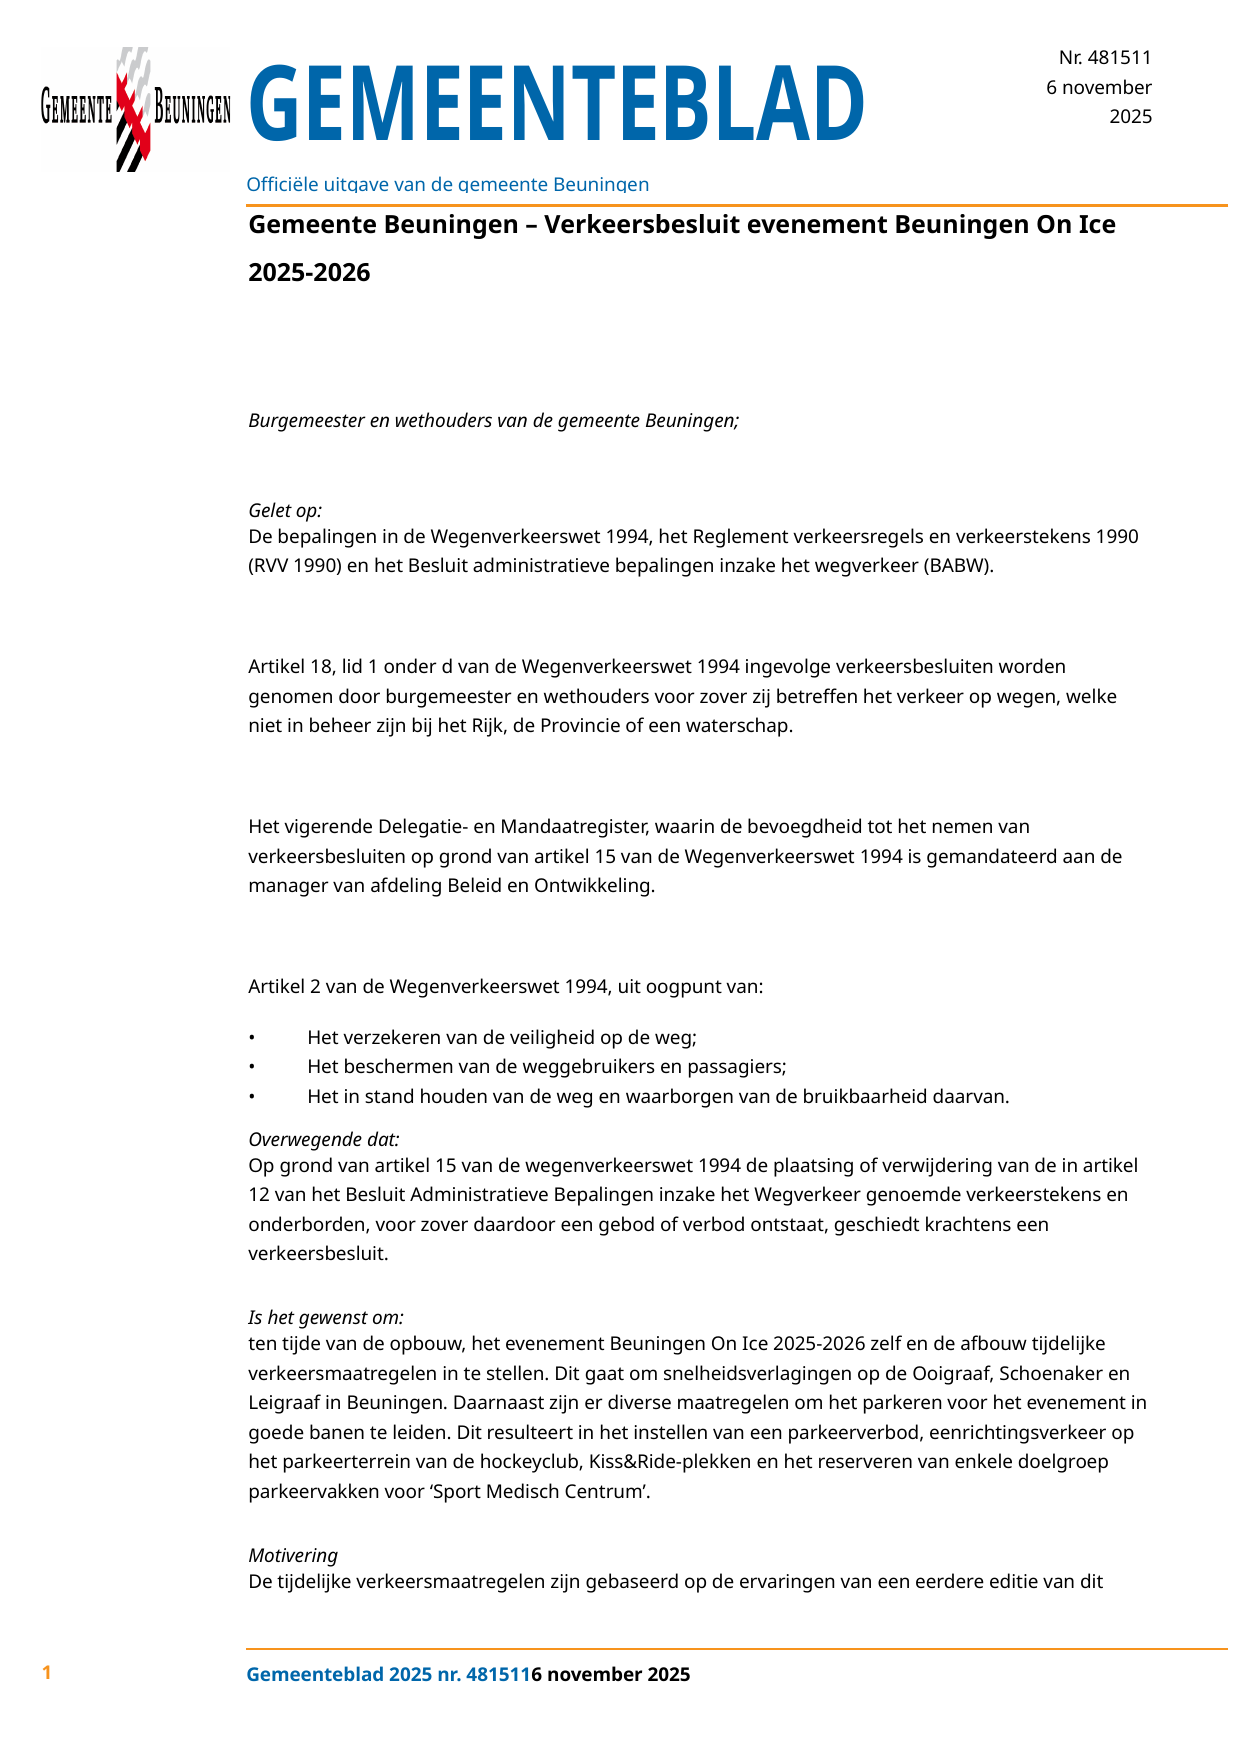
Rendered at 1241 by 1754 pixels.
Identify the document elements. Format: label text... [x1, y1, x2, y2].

text Gelet op: [248, 497, 1152, 523]
text ten tijde van de opbouw, het evenement Beuningen On Ice 2025-2026 zelf en de afbouw tijdelijke verkeersmaatregelen in te stellen. Dit gaat om snelheidsverlagingen op de Ooigraaf, Schoenaker en Leigraaf in Beuningen. Daarnaast zijn er diverse maatregelen om het parkeren voor het evenement in goede banen te leiden. Dit resulteert in het instellen van een parkeerverbod, eenrichtingsverkeer op het parkeerterrein van de hockeyclub, Kiss&Ride-plekken en het reserveren van enkele doelgroep parkeervakken voor ‘Sport Medisch Centrum’. [248, 1330, 1152, 1504]
text Is het gewenst om: [248, 1304, 1152, 1330]
text De bepalingen in de Wegenverkeerswet 1994, het Reglement verkeersregels en verkeerstekens 1990 (RVV 1990) en het Besluit administratieve bepalingen inzake het wegverkeer (BABW). [248, 523, 1152, 578]
text Motivering [248, 1542, 1152, 1568]
text Artikel 18, lid 1 onder d van de Wegenverkeerswet 1994 ingevolge verkeersbesluiten worden genomen door burgemeester en wethouders voor zover zij betreffen het verkeer op wegen, welke niet in beheer zijn bij het Rijk, de Provincie of een waterschap. [248, 653, 1152, 738]
picture [41, 47, 231, 172]
text Het vigerende Delegatie- en Mandaatregister, waarin de bevoegdheid tot het nemen van verkeersbesluiten op grond van artikel 15 van de Wegenverkeerswet 1994 is gemandateerd aan de manager van afdeling Beleid en Ontwikkeling. [248, 813, 1152, 898]
text De tijdelijke verkeersmaatregelen zijn gebaseerd op de ervaringen van een eerdere editie van dit [248, 1568, 1152, 1594]
text Burgemeester en wethouders van de gemeente Beuningen; [248, 408, 1152, 433]
text Op grond van artikel 15 van de wegenverkeerswet 1994 de plaatsing of verwijdering van de in artikel 12 van het Besluit Administratieve Bepalingen inzake het Wegverkeer genoemde verkeerstekens en onderborden, voor zover daardoor een gebod of verbod ontstaat, geschiedt krachtens een verkeersbesluit. [248, 1152, 1152, 1266]
text Overwegende dat: [248, 1126, 1152, 1152]
list Het beschermen van de weggebruikers en passagiers; [248, 1053, 1152, 1079]
text Artikel 2 van de Wegenverkeerswet 1994, uit oogpunt van: [248, 973, 1152, 999]
text Gemeente Beuningen – Verkeersbesluit evenement Beuningen On Ice 2025-2026 [248, 207, 1152, 288]
list Het verzekeren van de veiligheid op de weg; [248, 1024, 1152, 1049]
list Het in stand houden van de weg en waarborgen van de bruikbaarheid daarvan. [248, 1083, 1152, 1109]
